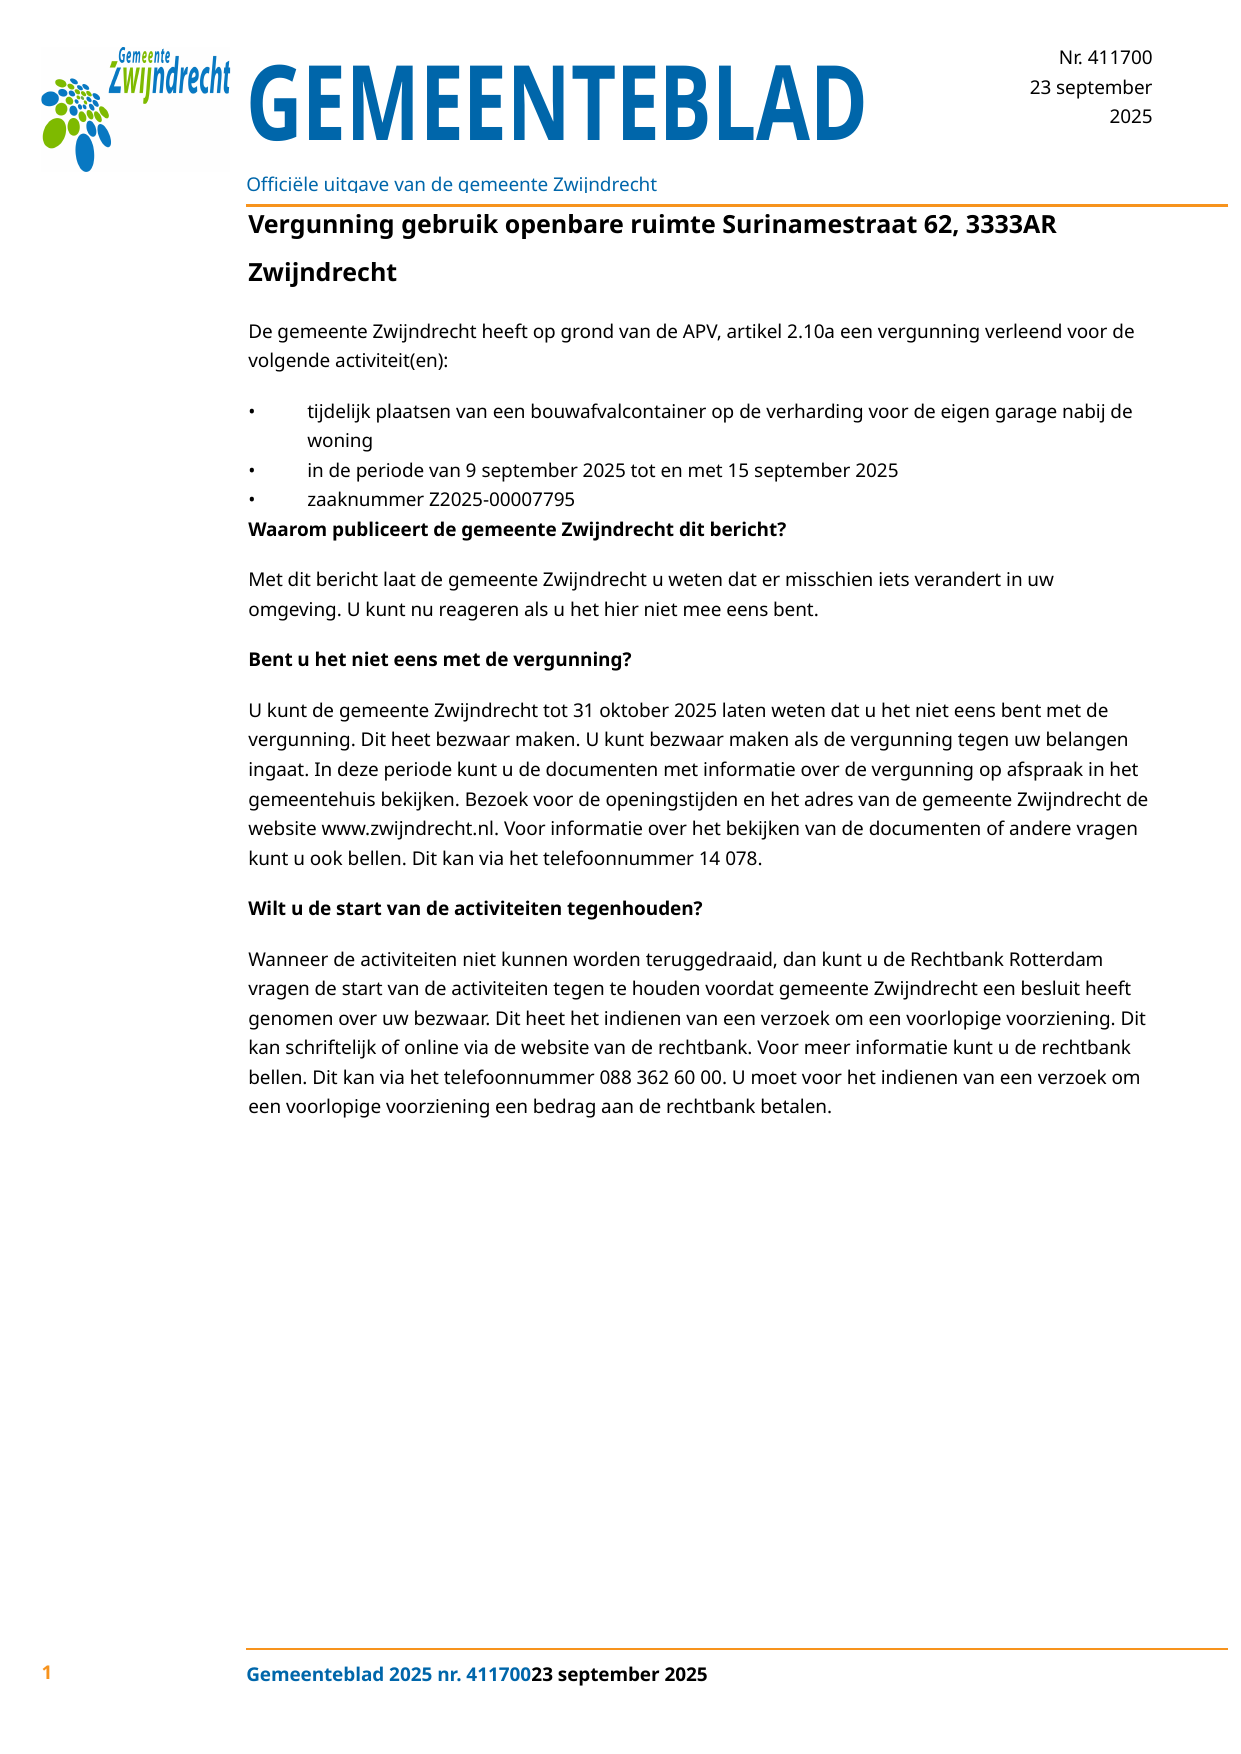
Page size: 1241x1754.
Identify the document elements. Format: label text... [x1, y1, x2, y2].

text Vergunning gebruik openbare ruimte Surinamestraat 62, 3333AR Zwijndrecht [248, 207, 1152, 288]
picture [41, 47, 231, 172]
text Bent u het niet eens met de vergunning? [248, 647, 1152, 672]
text U kunt de gemeente Zwijndrecht tot 31 oktober 2025 laten weten dat u het niet eens bent met de vergunning. Dit heet bezwaar maken. U kunt bezwaar maken als de vergunning tegen uw belangen ingaat. In deze periode kunt u de documenten met informatie over de vergunning op afspraak in het gemeentehuis bekijken. Bezoek voor de openingstijden en het adres van de gemeente Zwijndrecht de website www.zwijndrecht.nl. Voor informatie over het bekijken van de documenten of andere vragen kunt u ook bellen. Dit kan via het telefoonnummer 14 078. [248, 697, 1152, 871]
list in de periode van 9 september 2025 tot en met 15 september 2025 [248, 457, 1152, 483]
list tijdelijk plaatsen van een bouwafvalcontainer op de verharding voor de eigen garage nabij de woning [248, 398, 1152, 453]
text Met dit bericht laat de gemeente Zwijndrecht u weten dat er misschien iets verandert in uw omgeving. U kunt nu reageren als u het hier niet mee eens bent. [248, 567, 1152, 622]
text Waarom publiceert de gemeente Zwijndrecht dit bericht? [248, 516, 1152, 542]
text De gemeente Zwijndrecht heeft op grond van de APV, artikel 2.10a een vergunning verleend voor de volgende activiteit(en): [248, 318, 1152, 373]
text Wanneer de activiteiten niet kunnen worden teruggedraaid, dan kunt u de Rechtbank Rotterdam vragen de start van de activiteiten tegen te houden voordat gemeente Zwijndrecht een besluit heeft genomen over uw bezwaar. Dit heet het indienen van een verzoek om een voorlopige voorziening. Dit kan schriftelijk of online via de website van de rechtbank. Voor meer informatie kunt u de rechtbank bellen. Dit kan via het telefoonnummer 088 362 60 00. U moet voor het indienen van een verzoek om een voorlopige voorziening een bedrag aan de rechtbank betalen. [248, 946, 1152, 1119]
text Wilt u de start van de activiteiten tegenhouden? [248, 895, 1152, 921]
list zaaknummer Z2025-00007795 [248, 487, 1152, 512]
